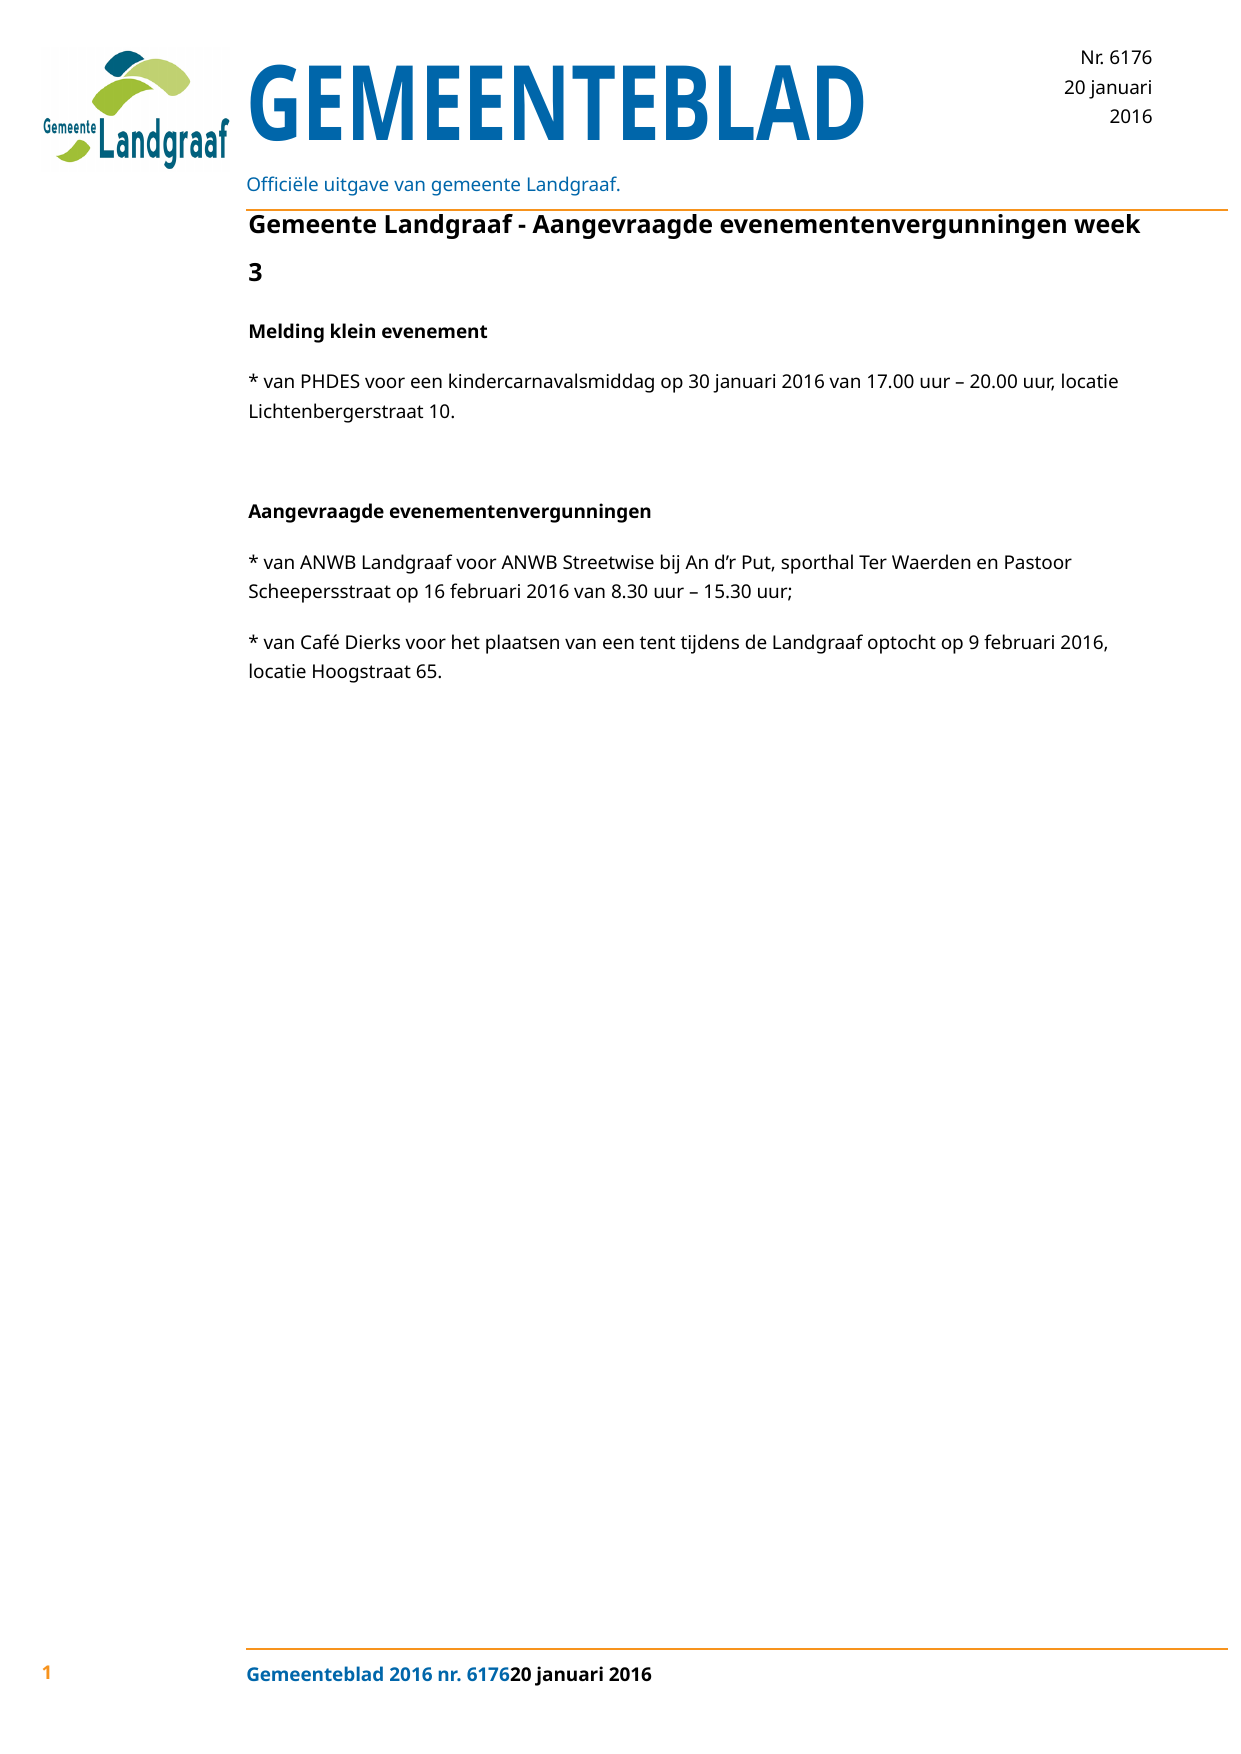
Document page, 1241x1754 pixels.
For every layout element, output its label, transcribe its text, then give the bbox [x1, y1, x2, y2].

picture [41, 47, 231, 172]
text * van Café Dierks voor het plaatsen van een tent tijdens de Landgraaf optocht op 9 februari 2016, locatie Hoogstraat 65. [248, 629, 1152, 684]
text Melding klein evenement [248, 318, 1152, 344]
text * van ANWB Landgraaf voor ANWB Streetwise bij An d’r Put, sporthal Ter Waerden en Pastoor Scheepersstraat op 16 februari 2016 van 8.30 uur – 15.30 uur; [248, 549, 1152, 604]
text Aangevraagde evenementenvergunningen [248, 499, 1152, 524]
text Gemeente Landgraaf - Aangevraagde evenementenvergunningen week 3 [248, 211, 1152, 288]
text * van PHDES voor een kindercarnavalsmiddag op 30 januari 2016 van 17.00 uur – 20.00 uur, locatie Lichtenbergerstraat 10. [248, 368, 1152, 424]
